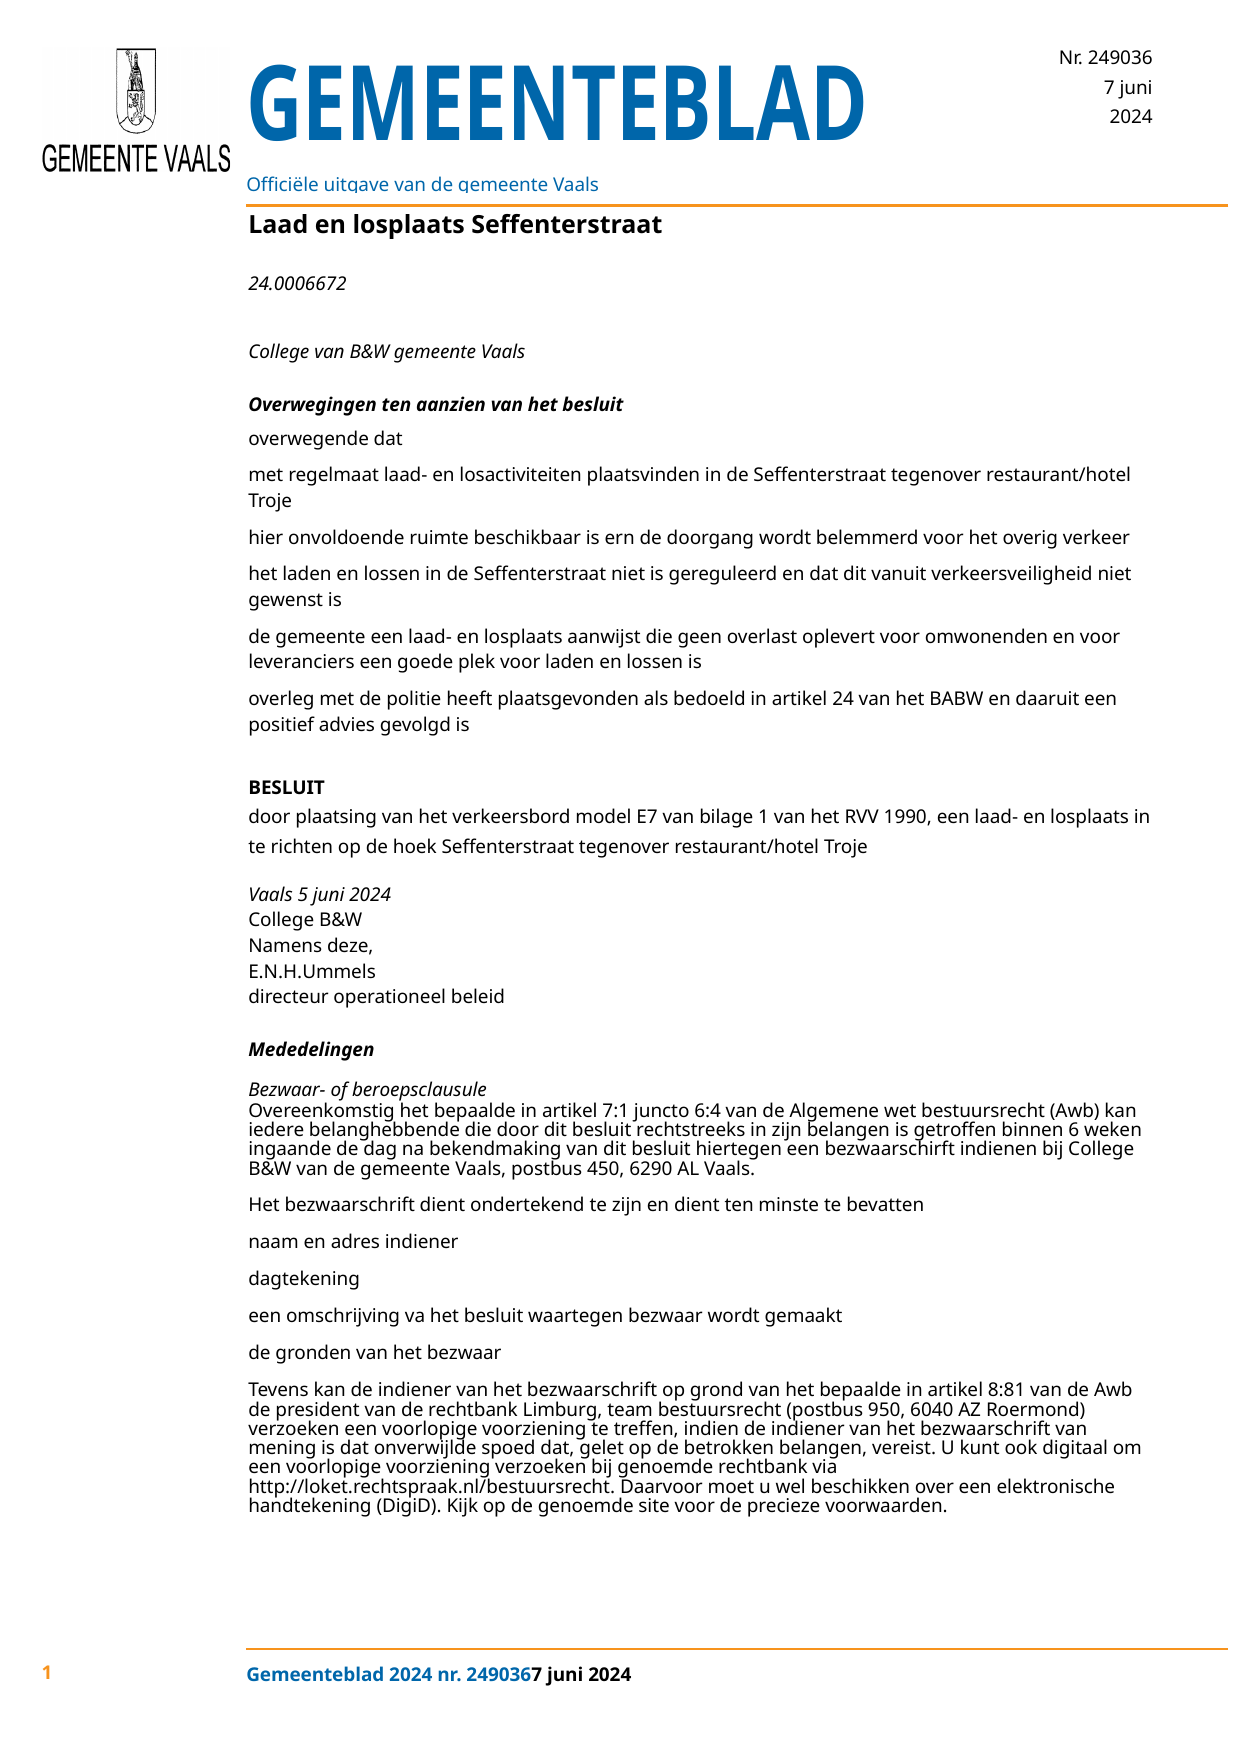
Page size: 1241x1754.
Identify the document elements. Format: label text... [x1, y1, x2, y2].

text overwegende dat [248, 425, 1152, 451]
text door plaatsing van het verkeersbord model E7 van bilage 1 van het RVV 1990, een laad- en losplaats in te richten op de hoek Seffenterstraat tegenover restaurant/hotel Troje [248, 803, 1152, 859]
text E.N.H.Ummels [248, 958, 1152, 984]
picture [41, 47, 231, 172]
text Vaals 5 juni 2024 [248, 881, 1152, 907]
text de gemeente een laad- en losplaats aanwijst die geen overlast oplevert voor omwonenden en voor leveranciers een goede plek voor laden en lossen is [248, 623, 1152, 674]
text overleg met de politie heeft plaatsgevonden als bedoeld in artikel 24 van het BABW en daaruit een positief advies gevolgd is [248, 685, 1152, 737]
text Namens deze, [248, 932, 1152, 958]
text Mededelingen [248, 1037, 1152, 1062]
text het laden en lossen in de Seffenterstraat niet is gereguleerd en dat dit vanuit verkeersveiligheid niet gewenst is [248, 561, 1152, 612]
text met regelmaat laad- en losactiviteiten plaatsvinden in de Seffenterstraat tegenover restaurant/hotel Troje [248, 462, 1152, 513]
text Overeenkomstig het bepaalde in artikel 7:1 juncto 6:4 van de Algemene wet bestuursrecht (Awb) kan iedere belanghebbende die door dit besluit rechtstreeks in zijn belangen is getroffen binnen 6 weken ingaande de dag na bekendmaking van dit besluit hiertegen een bezwaarschirft indienen bij College B&W van de gemeente Vaals, postbus 450, 6290 AL Vaals. [248, 1102, 1152, 1179]
text College B&W [248, 907, 1152, 932]
text BESLUIT [248, 774, 1152, 799]
text naam en adres indiener [248, 1233, 1152, 1253]
text Het bezwaarschrift dient ondertekend te zijn en dient ten minste te bevatten [248, 1196, 1152, 1216]
text Tevens kan de indiener van het bezwaarschrift op grond van het bepaalde in artikel 8:81 van de Awb de president van de rechtbank Limburg, team bestuursrecht (postbus 950, 6040 AZ Roermond) verzoeken een voorlopige voorziening te treffen, indien de indiener van het bezwaarschrift van mening is dat onverwijlde spoed dat, gelet op de betrokken belangen, vereist. U kunt ook digitaal om een voorlopige voorziening verzoeken bij genoemde rechtbank via http://loket.rechtspraak.nl/bestuursrecht. Daarvoor moet u wel beschikken over een elektronische handtekening (DigiD). Kijk op de genoemde site voor de precieze voorwaarden. [248, 1381, 1152, 1516]
text de gronden van het bezwaar [248, 1344, 1152, 1364]
text een omschrijving va het besluit waartegen bezwaar wordt gemaakt [248, 1307, 1152, 1327]
text directeur operationeel beleid [248, 984, 1152, 1009]
text Overwegingen ten aanzien van het besluit [248, 391, 1152, 417]
text dagtekening [248, 1270, 1152, 1290]
text Bezwaar- of beroepsclausule [248, 1076, 1152, 1102]
text 24.0006672 [248, 270, 1152, 296]
text Laad en losplaats Seffenterstraat [248, 207, 1152, 241]
text hier onvoldoende ruimte beschikbaar is ern de doorgang wordt belemmerd voor het overig verkeer [248, 524, 1152, 550]
text College van B&W gemeente Vaals [248, 338, 1152, 364]
